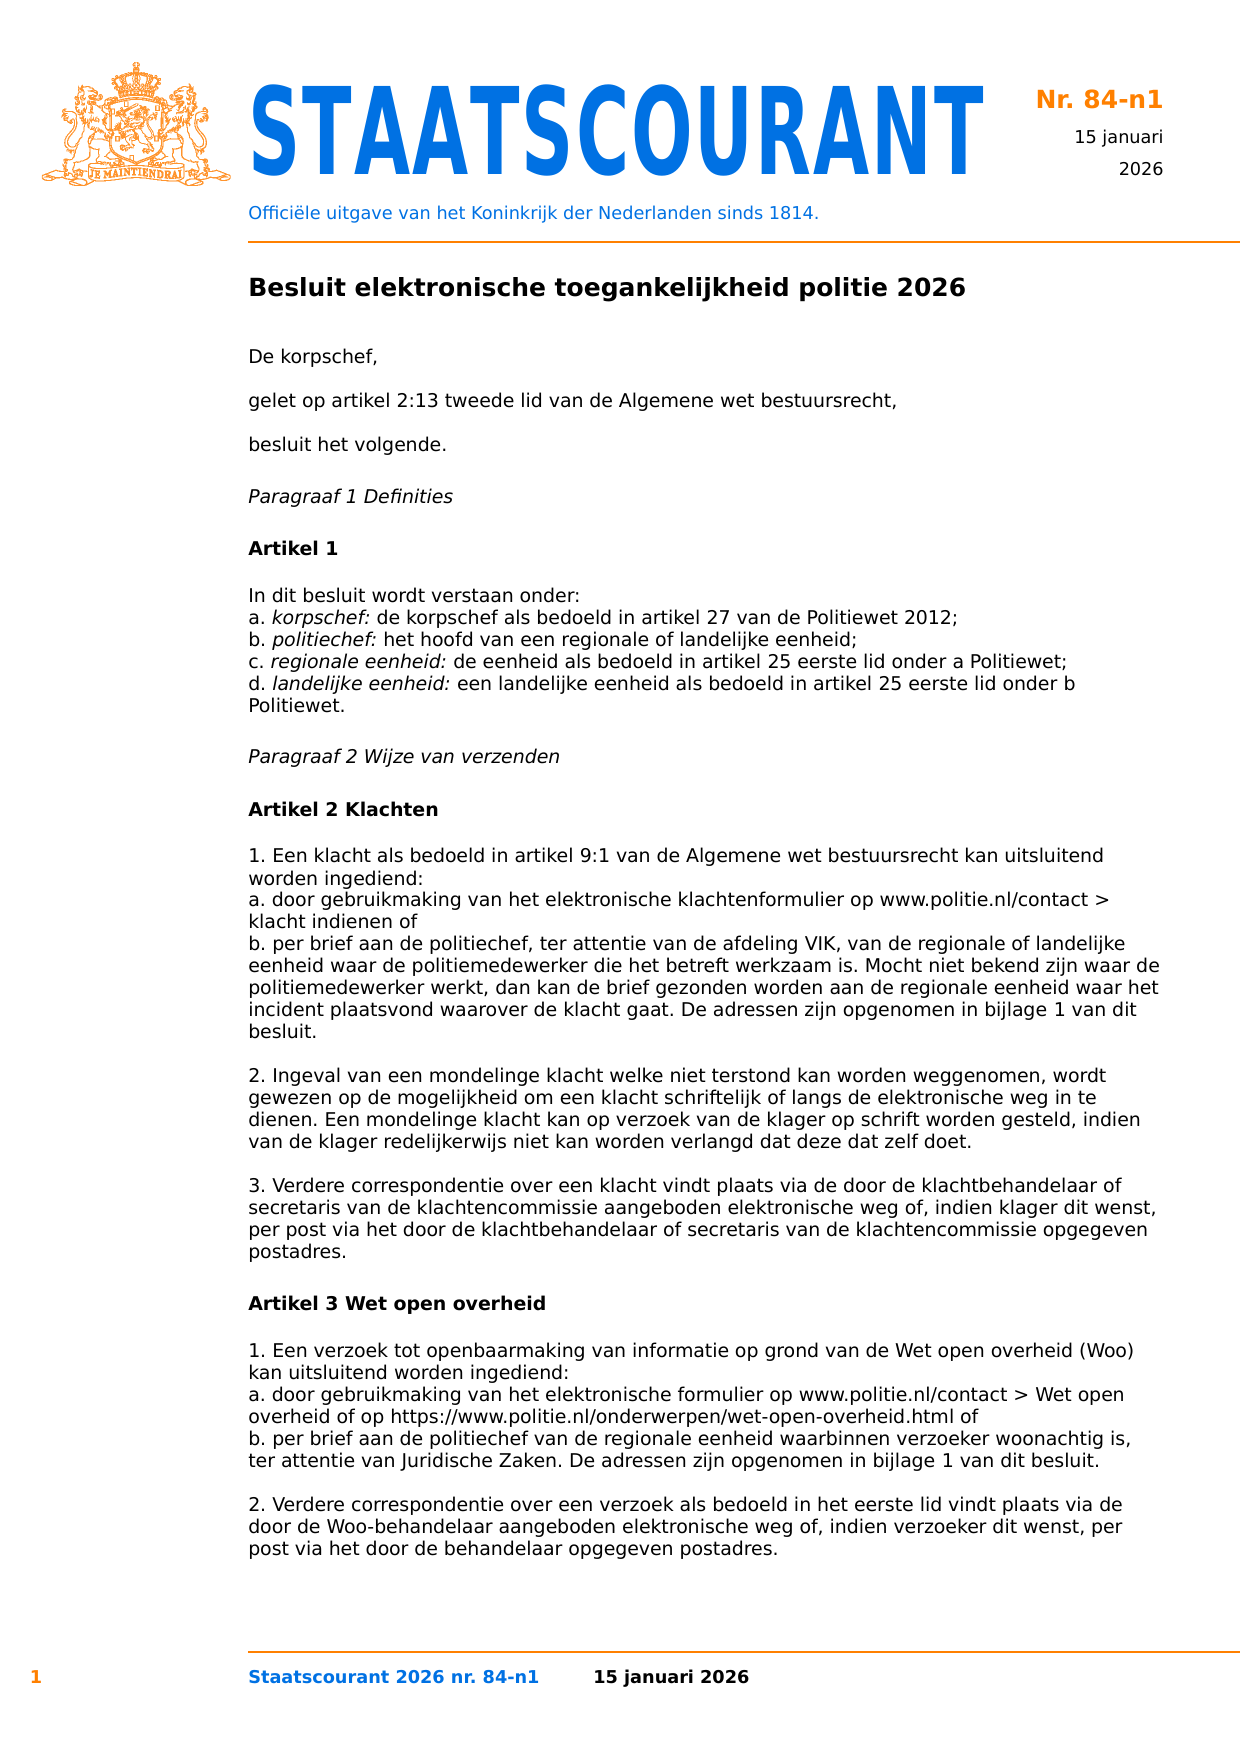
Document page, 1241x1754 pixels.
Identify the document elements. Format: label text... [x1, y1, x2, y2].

text 1. Een klacht als bedoeld in artikel 9:1 van de Algemene wet bestuursrecht kan uitsluitend worden ingediend: [248, 845, 1163, 889]
subtitle Artikel 2 Klachten [248, 798, 1163, 820]
text 2. Ingeval van een mondelinge klacht welke niet terstond kan worden weggenomen, wordt gewezen op de mogelijkheid om een klacht schriftelijk of langs de elektronische weg in te dienen. Een mondelinge klacht kan op verzoek van de klager op schrift worden gesteld, indien van de klager redelijkerwijs niet kan worden verlangd dat deze dat zelf doet. [248, 1065, 1163, 1153]
text b. politiechef: het hoofd van een regionale of landelijke eenheid; [248, 628, 1163, 651]
subtitle Paragraaf 1 Definities [248, 486, 1163, 508]
subtitle Paragraaf 2 Wijze van verzenden [248, 746, 1163, 768]
text 3. Verdere correspondentie over een klacht vindt plaats via de door de klachtbehandelaar of secretaris van de klachtencommissie aangeboden elektronische weg of, indien klager dit wenst, per post via het door de klachtbehandelaar of secretaris van de klachtencommissie opgegeven postadres. [248, 1175, 1163, 1263]
text b. per brief aan de politiechef, ter attentie van de afdeling VIK, van de regionale of landelijke eenheid waar de politiemedewerker die het betreft werkzaam is. Mocht niet bekend zijn waar de politiemedewerker werkt, dan kan de brief gezonden worden aan de regionale eenheid waar het incident plaatsvond waarover de klacht gaat. De adressen zijn opgenomen in bijlage 1 van dit besluit. [248, 933, 1163, 1043]
text 2. Verdere correspondentie over een verzoek als bedoeld in het eerste lid vindt plaats via de door de Woo-behandelaar aangeboden elektronische weg of, indien verzoeker dit wenst, per post via het door de behandelaar opgegeven postadres. [248, 1493, 1163, 1559]
subtitle Artikel 3 Wet open overheid [248, 1293, 1163, 1315]
picture [41, 62, 231, 186]
text besluit het volgende. [248, 434, 1163, 456]
text b. per brief aan de politiechef van de regionale eenheid waarbinnen verzoeker woonachtig is, ter attentie van Juridische Zaken. De adressen zijn opgenomen in bijlage 1 van dit besluit. [248, 1428, 1163, 1472]
text In dit besluit wordt verstaan onder: [248, 584, 1163, 607]
text d. landelijke eenheid: een landelijke eenheid als bedoeld in artikel 25 eerste lid onder b Politiewet. [248, 672, 1163, 716]
text a. door gebruikmaking van het elektronische formulier op www.politie.nl/contact > Wet open overheid of op https://www.politie.nl/onderwerpen/wet-open-overheid.html of [248, 1384, 1163, 1428]
table_cell 2026 [998, 153, 1240, 203]
table_header STAATSCOURANT [248, 62, 998, 203]
text a. door gebruikmaking van het elektronische klachtenformulier op www.politie.nl/contact > klacht indienen of [248, 889, 1163, 933]
table_cell Officiële uitgave van het Koninkrijk der Nederlanden sinds 1814. [248, 203, 1240, 241]
table_cell 15 januari [998, 121, 1240, 153]
text gelet op artikel 2:13 tweede lid van de Algemene wet bestuursrecht, [248, 390, 1163, 412]
text 1. Een verzoek tot openbaarmaking van informatie op grond van de Wet open overheid (Woo) kan uitsluitend worden ingediend: [248, 1340, 1163, 1384]
subtitle Besluit elektronische toegankelijkheid politie 2026 [248, 273, 1163, 302]
text c. regionale eenheid: de eenheid als bedoeld in artikel 25 eerste lid onder a Politiewet; [248, 651, 1163, 672]
text a. korpschef: de korpschef als bedoeld in artikel 27 van de Politiewet 2012; [248, 607, 1163, 628]
subtitle Artikel 1 [248, 538, 1163, 559]
table_header [25, 62, 248, 241]
text De korpschef, [248, 346, 1163, 368]
table_header Nr. 84-n1 [998, 62, 1240, 121]
